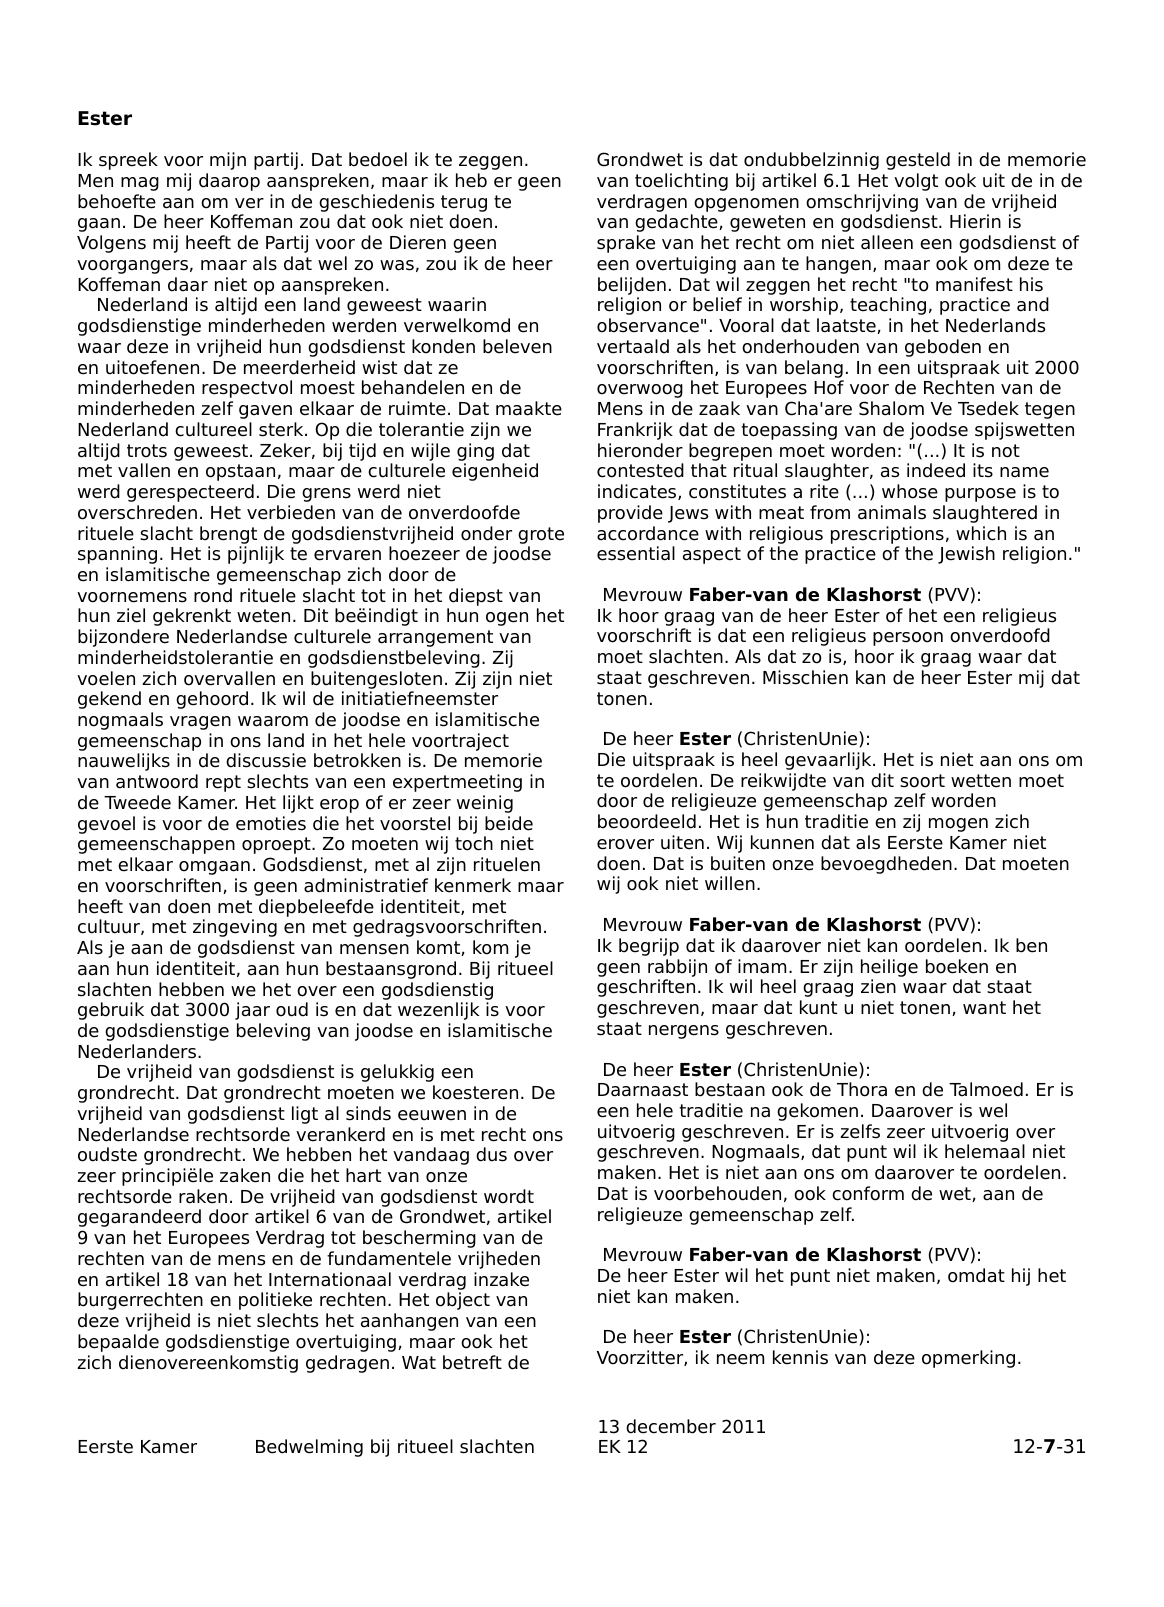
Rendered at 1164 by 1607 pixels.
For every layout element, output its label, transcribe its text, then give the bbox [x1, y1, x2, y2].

text Grondwet is dat ondubbelzinnig gesteld in de memorie van toelichting bij artikel 6.1 Het volgt ook uit de in de verdragen opgenomen omschrijving van de vrijheid van gedachte, geweten en godsdienst. Hierin is sprake van het recht om niet alleen een godsdienst of een overtuiging aan te hangen, maar ook om deze te belijden. Dat wil zeggen het recht "to manifest his religion or belief in worship, teaching, practice and observance". Vooral dat laatste, in het Nederlands vertaald als het onderhouden van geboden en voorschriften, is van belang. In een uitspraak uit 2000 overwoog het Europees Hof voor de Rechten van de Mens in de zaak van Cha'are Shalom Ve Tsedek tegen Frankrijk dat de toepassing van de joodse spijswetten hieronder begrepen moet worden: "(...) It is not contested that ritual slaughter, as indeed its name indicates, constitutes a rite (...) whose purpose is to provide Jews with meat from animals slaughtered in accordance with religious prescriptions, which is an essential aspect of the practice of the Jewish religion." [596, 150, 1087, 565]
text Mevrouw Faber-van de Klashorst (PVV): [596, 915, 1087, 936]
text Ik hoor graag van de heer Ester of het een religieus voorschrift is dat een religieus persoon onverdoofd moet slachten. Als dat zo is, hoor ik graag waar dat staat geschreven. Misschien kan de heer Ester mij dat tonen. [596, 606, 1087, 709]
text Daarnaast bestaan ook de Thora en de Talmoed. Er is een hele traditie na gekomen. Daarover is wel uitvoerig geschreven. Er is zelfs zeer uitvoerig over geschreven. Nogmaals, dat punt wil ik helemaal niet maken. Het is niet aan ons om daarover te oordelen. Dat is voorbehouden, ook conform de wet, aan de religieuze gemeenschap zelf. [596, 1080, 1087, 1225]
text Ik begrijp dat ik daarover niet kan oordelen. Ik ben geen rabbijn of imam. Er zijn heilige boeken en geschriften. Ik wil heel graag zien waar dat staat geschreven, maar dat kunt u niet tonen, want het staat nergens geschreven. [596, 936, 1087, 1039]
text Mevrouw Faber-van de Klashorst (PVV): [596, 585, 1087, 606]
text De heer Ester wil het punt niet maken, omdat hij het niet kan maken. [596, 1266, 1087, 1307]
text Ik spreek voor mijn partij. Dat bedoel ik te zeggen. Men mag mij daarop aanspreken, maar ik heb er geen behoefte aan om ver in de geschiedenis terug te gaan. De heer Koffeman zou dat ook niet doen. Volgens mij heeft de Partij voor de Dieren geen voorgangers, maar als dat wel zo was, zou ik de heer Koffeman daar niet op aanspreken. [77, 150, 567, 295]
text De heer Ester (ChristenUnie): [596, 729, 1087, 750]
text De vrijheid van godsdienst is gelukkig een grondrecht. Dat grondrecht moeten we koesteren. De vrijheid van godsdienst ligt al sinds eeuwen in de Nederlandse rechtsorde verankerd en is met recht ons oudste grondrecht. We hebben het vandaag dus over zeer principiële zaken die het hart van onze rechtsorde raken. De vrijheid van godsdienst wordt gegarandeerd door artikel 6 van de Grondwet, artikel 9 van het Europees Verdrag tot bescherming van de rechten van de mens en de fundamentele vrijheden en artikel 18 van het Internationaal verdrag inzake burgerrechten en politieke rechten. Het object van deze vrijheid is niet slechts het aanhangen van een bepaalde godsdienstige overtuiging, maar ook het zich dienovereenkomstig gedragen. Wat betreft de [77, 1062, 567, 1373]
text Voorzitter, ik neem kennis van deze opmerking. [596, 1348, 1087, 1369]
text De heer Ester (ChristenUnie): [596, 1327, 1087, 1348]
text Nederland is altijd een land geweest waarin godsdienstige minderheden werden verwelkomd en waar deze in vrijheid hun godsdienst konden beleven en uitoefenen. De meerderheid wist dat ze minderheden respectvol moest behandelen en de minderheden zelf gaven elkaar de ruimte. Dat maakte Nederland cultureel sterk. Op die tolerantie zijn we altijd trots geweest. Zeker, bij tijd en wijle ging dat met vallen en opstaan, maar de culturele eigenheid werd gerespecteerd. Die grens werd niet overschreden. Het verbieden van de onverdoofde rituele slacht brengt de godsdienstvrijheid onder grote spanning. Het is pijnlijk te ervaren hoezeer de joodse en islamitische gemeenschap zich door de voornemens rond rituele slacht tot in het diepst van hun ziel gekrenkt weten. Dit beëindigt in hun ogen het bijzondere Nederlandse culturele arrangement van minderheidstolerantie en godsdienstbeleving. Zij voelen zich overvallen en buitengesloten. Zij zijn niet gekend en gehoord. Ik wil de initiatiefneemster nogmaals vragen waarom de joodse en islamitische gemeenschap in ons land in het hele voortraject nauwelijks in de discussie betrokken is. De memorie van antwoord rept slechts van een expertmeeting in de Tweede Kamer. Het lijkt erop of er zeer weinig gevoel is voor de emoties die het voorstel bij beide gemeenschappen oproept. Zo moeten wij toch niet met elkaar omgaan. Godsdienst, met al zijn rituelen en voorschriften, is geen administratief kenmerk maar heeft van doen met diepbeleefde identiteit, met cultuur, met zingeving en met gedragsvoorschriften. Als je aan de godsdienst van mensen komt, kom je aan hun identiteit, aan hun bestaansgrond. Bij ritueel slachten hebben we het over een godsdienstig gebruik dat 3000 jaar oud is en dat wezenlijk is voor de godsdienstige beleving van joodse en islamitische Nederlanders. [77, 295, 567, 1062]
text Mevrouw Faber-van de Klashorst (PVV): [596, 1245, 1087, 1266]
text De heer Ester (ChristenUnie): [596, 1059, 1087, 1080]
text Die uitspraak is heel gevaarlijk. Het is niet aan ons om te oordelen. De reikwijdte van dit soort wetten moet door de religieuze gemeenschap zelf worden beoordeeld. Het is hun traditie en zij mogen zich erover uiten. Wij kunnen dat als Eerste Kamer niet doen. Dat is buiten onze bevoegdheden. Dat moeten wij ook niet willen. [596, 750, 1087, 895]
